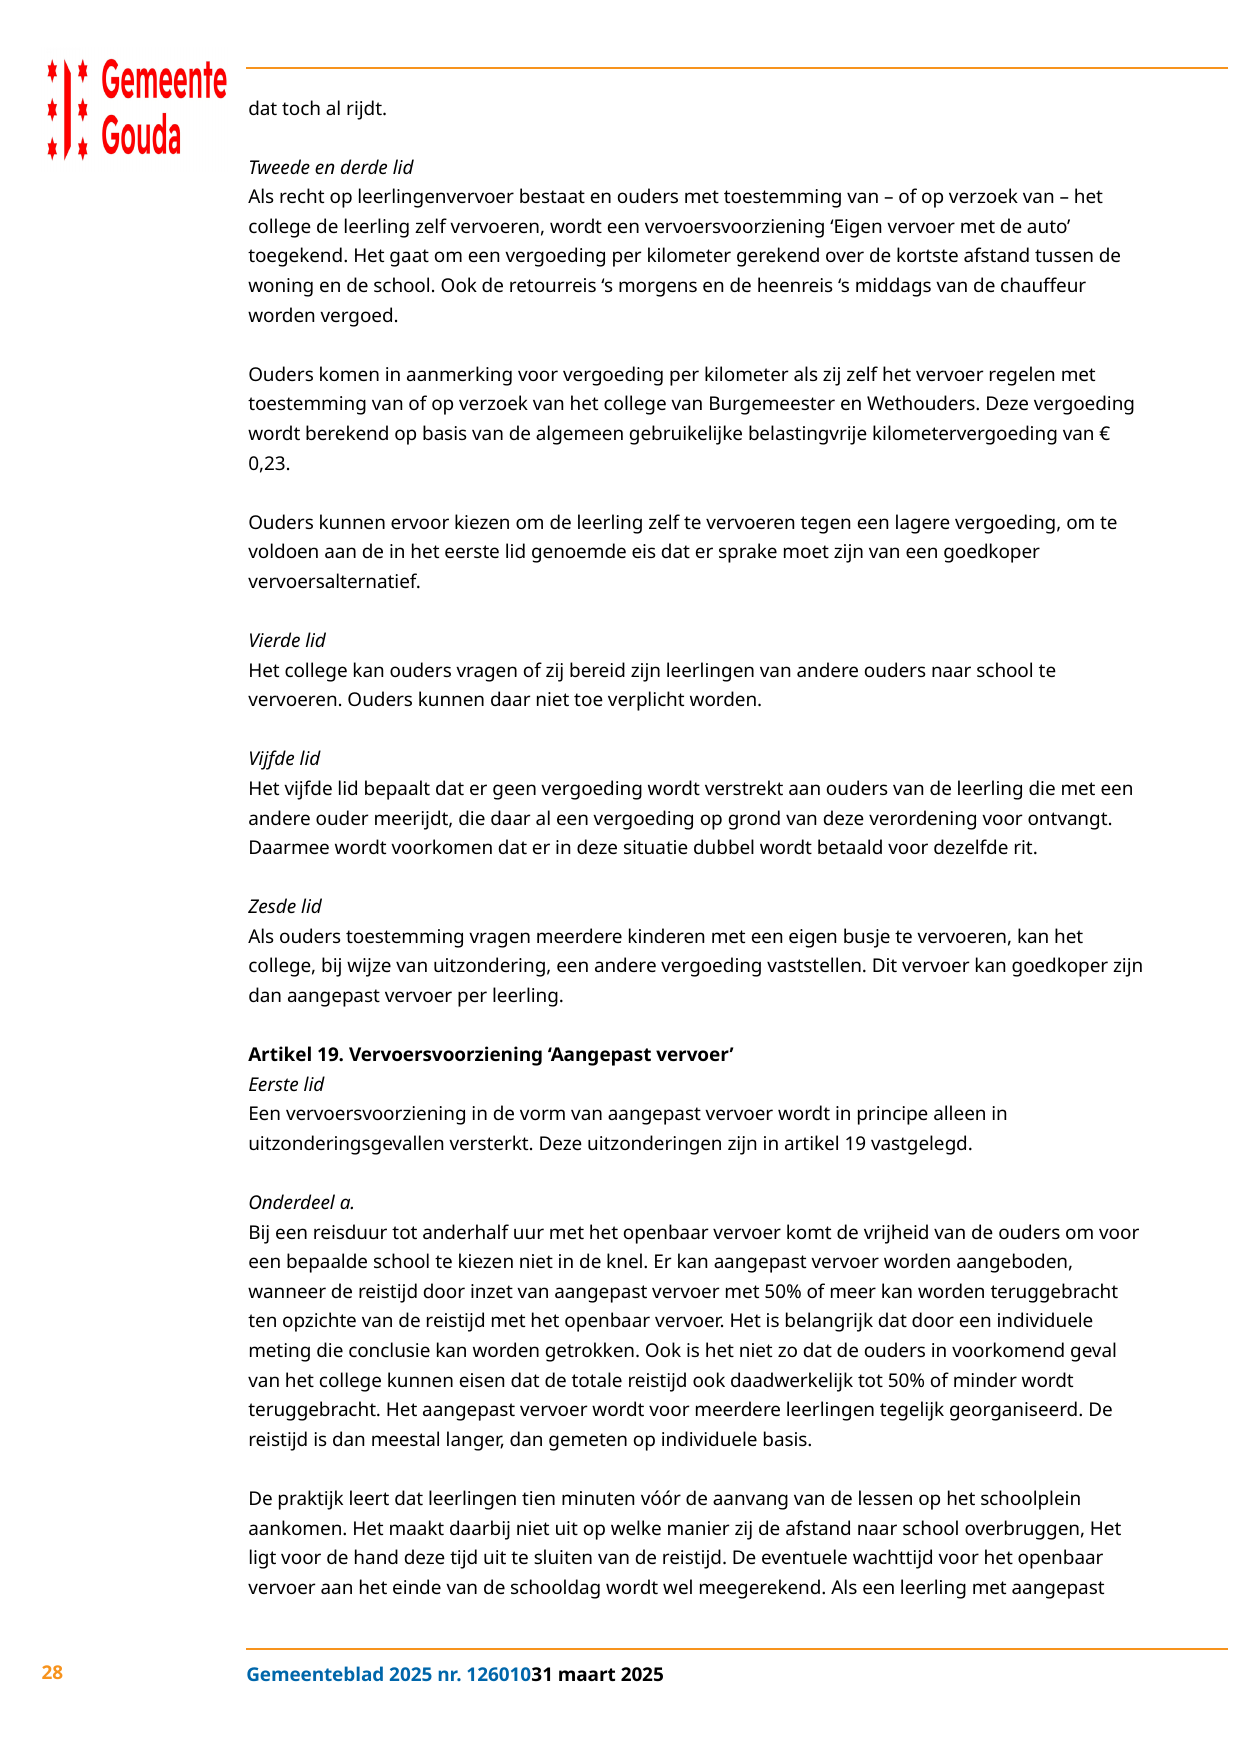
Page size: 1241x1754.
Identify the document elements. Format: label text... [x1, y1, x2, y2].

text Eerste lid [248, 1071, 1152, 1097]
text Als recht op leerlingenvervoer bestaat en ouders met toestemming van – of op verzoek van – het college de leerling zelf vervoeren, wordt een vervoersvoorziening ‘Eigen vervoer met de auto’ toegekend. Het gaat om een vergoeding per kilometer gerekend over de kortste afstand tussen de woning en de school. Ook de retourreis ‘s morgens en de heenreis ‘s middags van de chauffeur worden vergoed. [248, 183, 1152, 328]
text Ouders kunnen ervoor kiezen om de leerling zelf te vervoeren tegen een lagere vergoeding, om te voldoen aan de in het eerste lid genoemde eis dat er sprake moet zijn van een goedkoper vervoersalternatief. [248, 509, 1152, 594]
text Vierde lid [248, 627, 1152, 653]
text Ouders komen in aanmerking voor vergoeding per kilometer als zij zelf het vervoer regelen met toestemming van of op verzoek van het college van Burgemeester en Wethouders. Deze vergoeding wordt berekend op basis van de algemeen gebruikelijke belastingvrije kilometervergoeding van € 0,23. [248, 361, 1152, 476]
text Het college kan ouders vragen of zij bereid zijn leerlingen van andere ouders naar school te vervoeren. Ouders kunnen daar niet toe verplicht worden. [248, 657, 1152, 712]
text Vijfde lid [248, 746, 1152, 771]
text Het vijfde lid bepaalt dat er geen vergoeding wordt verstrekt aan ouders van de leerling die met een andere ouder meerijdt, die daar al een vergoeding op grond van deze verordening voor ontvangt. Daarmee wordt voorkomen dat er in deze situatie dubbel wordt betaald voor dezelfde rit. [248, 775, 1152, 860]
text Tweede en derde lid [248, 154, 1152, 180]
picture [41, 47, 231, 172]
text Bij een reisduur tot anderhalf uur met het openbaar vervoer komt de vrijheid van de ouders om voor een bepaalde school te kiezen niet in de knel. Er kan aangepast vervoer worden aangeboden, wanneer de reistijd door inzet van aangepast vervoer met 50% of meer kan worden teruggebracht ten opzichte van de reistijd met het openbaar vervoer. Het is belangrijk dat door een individuele meting die conclusie kan worden getrokken. Ook is het niet zo dat de ouders in voorkomend geval van het college kunnen eisen dat de totale reistijd ook daadwerkelijk tot 50% of minder wordt teruggebracht. Het aangepast vervoer wordt voor meerdere leerlingen tegelijk georganiseerd. De reistijd is dan meestal langer, dan gemeten op individuele basis. [248, 1219, 1152, 1452]
text Artikel 19. Vervoersvoorziening ‘Aangepast vervoer’ [248, 1041, 1152, 1067]
text Als ouders toestemming vragen meerdere kinderen met een eigen busje te vervoeren, kan het college, bij wijze van uitzondering, een andere vergoeding vaststellen. Dit vervoer kan goedkoper zijn dan aangepast vervoer per leerling. [248, 923, 1152, 1008]
text Zesde lid [248, 893, 1152, 919]
text Een vervoersvoorziening in de vorm van aangepast vervoer wordt in principe alleen in uitzonderingsgevallen versterkt. Deze uitzonderingen zijn in artikel 19 vastgelegd. [248, 1101, 1152, 1156]
text De praktijk leert dat leerlingen tien minuten vóór de aanvang van de lessen op het schoolplein aankomen. Het maakt daarbij niet uit op welke manier zij de afstand naar school overbruggen, Het ligt voor de hand deze tijd uit te sluiten van de reistijd. De eventuele wachttijd voor het openbaar vervoer aan het einde van de schooldag wordt wel meegerekend. Als een leerling met aangepast [248, 1485, 1152, 1600]
text Onderdeel a. [248, 1189, 1152, 1215]
text dat toch al rijdt. [248, 95, 1152, 121]
